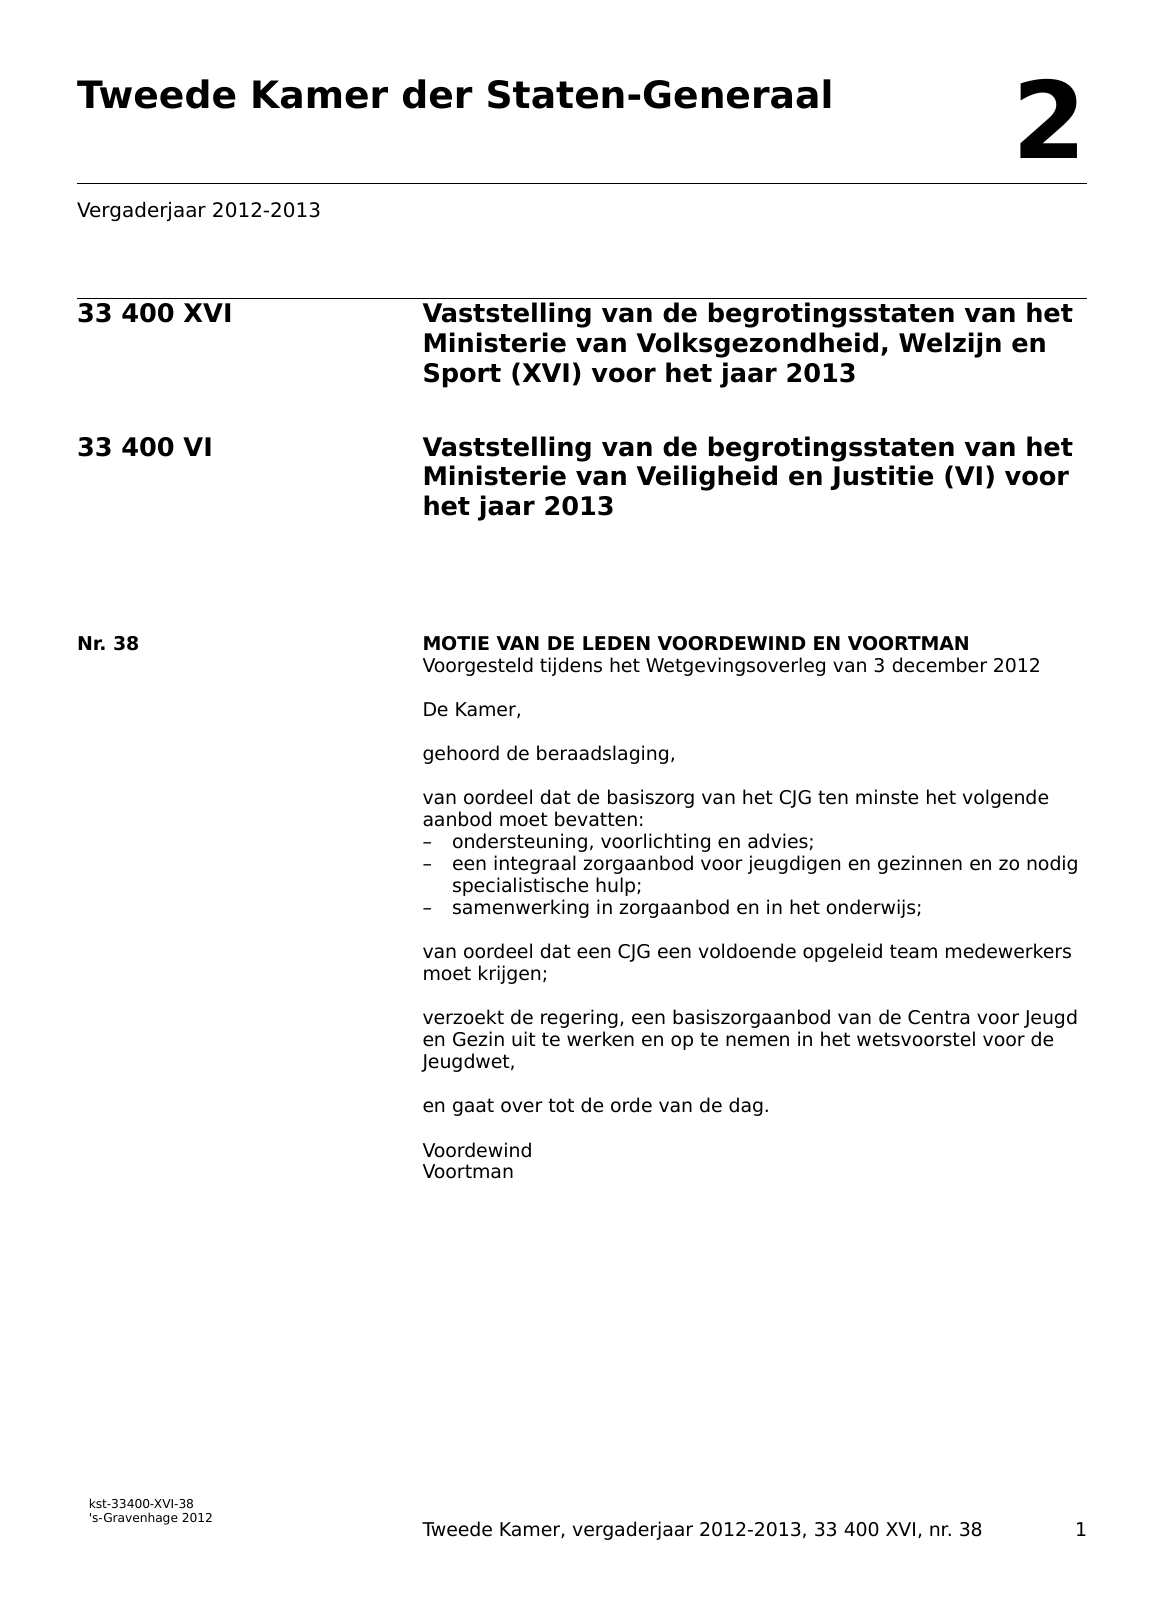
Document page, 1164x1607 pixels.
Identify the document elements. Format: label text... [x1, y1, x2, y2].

text gehoord de beraadslaging, [422, 743, 1087, 765]
table_header Tweede Kamer der Staten-Generaal [77, 59, 886, 183]
subtitle 33 400 VI Vaststelling van de begrotingsstaten van het Ministerie van Veiligheid en Justitie (VI) voor het jaar 2013 [77, 432, 1087, 521]
text De Kamer, [422, 699, 1087, 721]
subtitle Nr. 38 MOTIE VAN DE LEDEN VOORDEWIND EN VOORTMAN [77, 632, 1087, 654]
text Voordewind [422, 1139, 1087, 1161]
text – samenwerking in zorgaanbod en in het onderwijs; [422, 897, 1087, 919]
table_cell Vergaderjaar 2012-2013 [77, 184, 1087, 298]
text verzoekt de regering, een basiszorgaanbod van de Centra voor Jeugd en Gezin uit te werken en op te nemen in het wetsvoorstel voor de Jeugdwet, [422, 1007, 1087, 1073]
table_header 2 [886, 59, 1087, 183]
text van oordeel dat een CJG een voldoende opgeleid team medewerkers moet krijgen; [422, 941, 1087, 985]
text – een integraal zorgaanbod voor jeugdigen en gezinnen en zo nodig specialistische hulp; [422, 853, 1087, 897]
text Voortman [422, 1161, 1087, 1183]
text 's-Gravenhage 2012 [88, 1511, 323, 1525]
text kst-33400-XVI-38 [88, 1497, 323, 1511]
text van oordeel dat de basiszorg van het CJG ten minste het volgende aanbod moet bevatten: [422, 787, 1087, 831]
text en gaat over tot de orde van de dag. [422, 1095, 1087, 1117]
text – ondersteuning, voorlichting en advies; [422, 831, 1087, 853]
subtitle 33 400 XVI Vaststelling van de begrotingsstaten van het Ministerie van Volksgezondheid, Welzijn en Sport (XVI) voor het jaar 2013 [77, 299, 1087, 388]
text Voorgesteld tijdens het Wetgevingsoverleg van 3 december 2012 [422, 654, 1087, 676]
